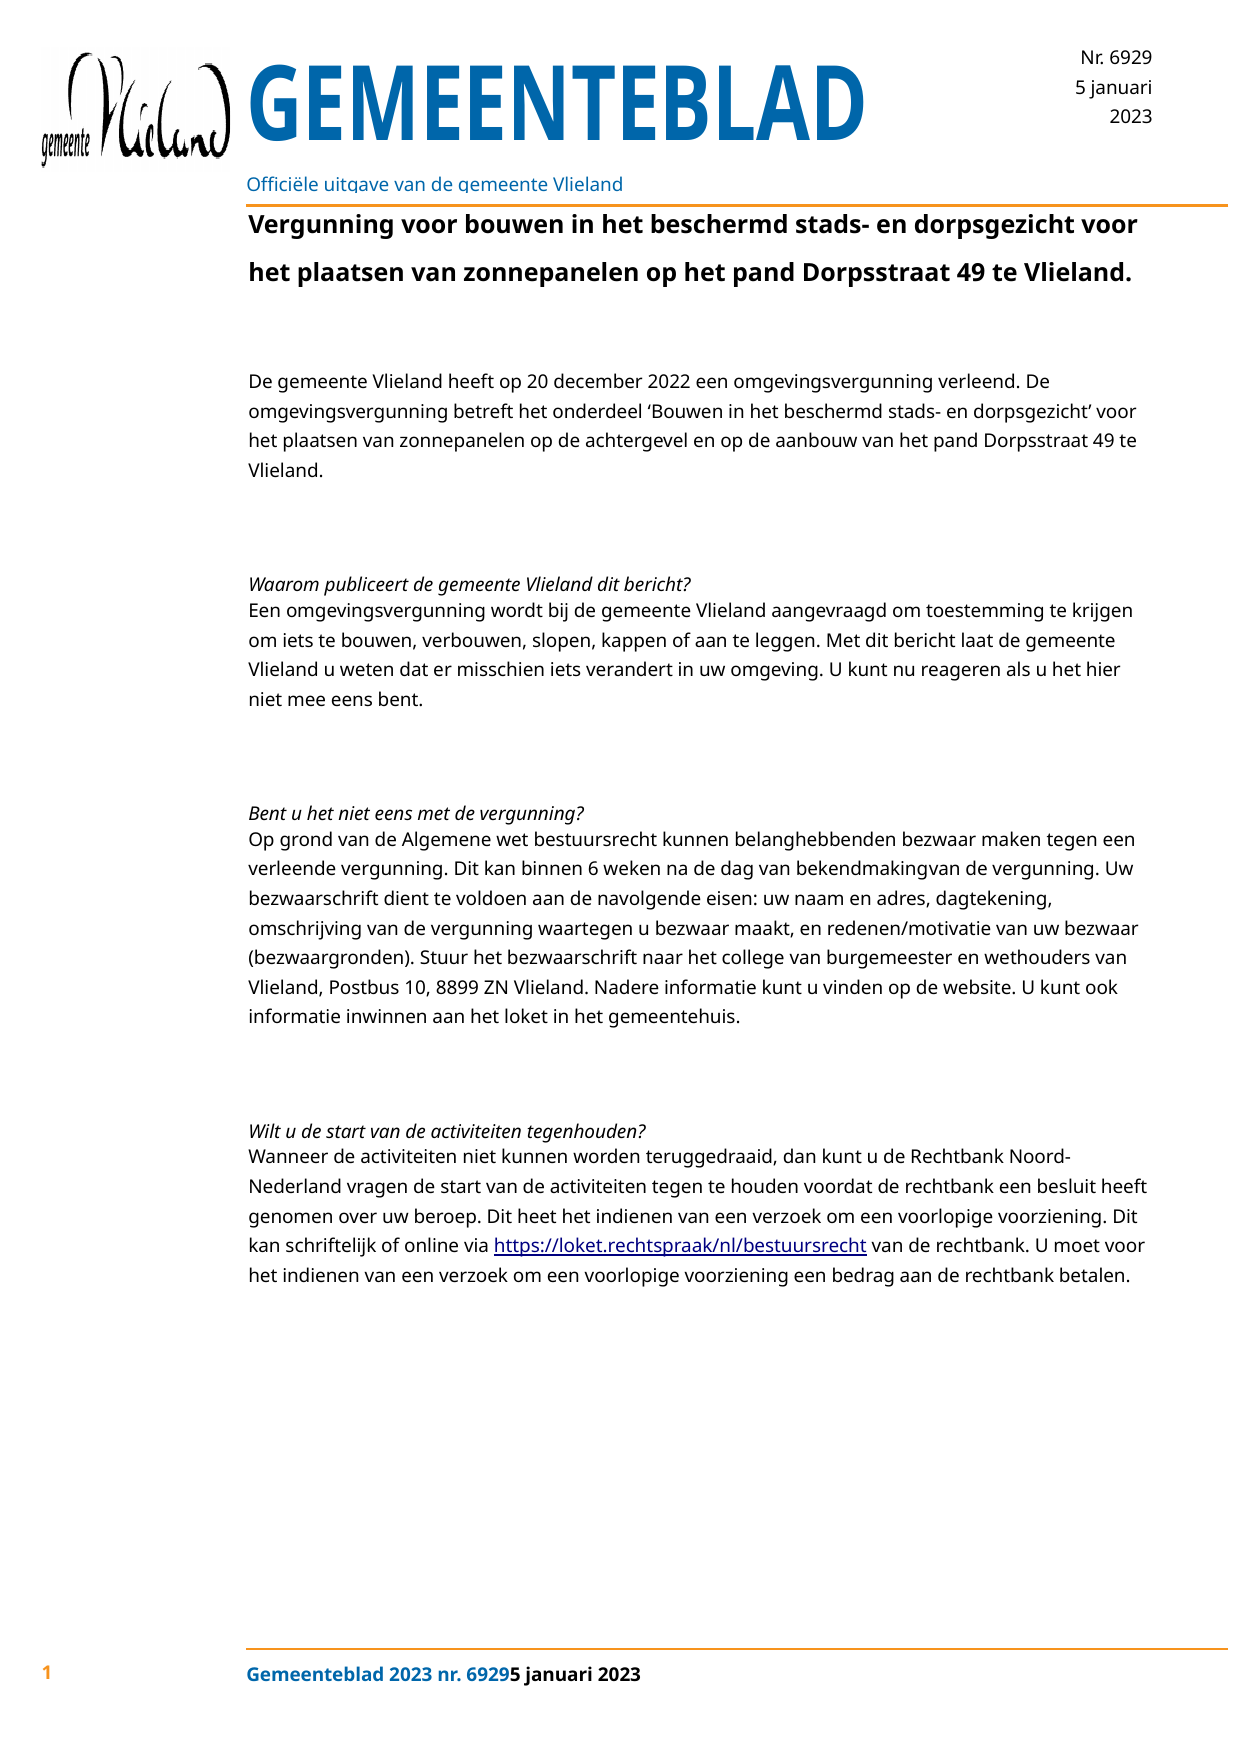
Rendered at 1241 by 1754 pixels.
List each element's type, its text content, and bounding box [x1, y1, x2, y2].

text Een omgevingsvergunning wordt bij de gemeente Vlieland aangevraagd om toestemming te krijgen om iets te bouwen, verbouwen, slopen, kappen of aan te leggen. Met dit bericht laat de gemeente Vlieland u weten dat er misschien iets verandert in uw omgeving. U kunt nu reageren als u het hier niet mee eens bent. [248, 597, 1152, 712]
text Vergunning voor bouwen in het beschermd stads- en dorpsgezicht voor het plaatsen van zonnepanelen op het pand Dorpsstraat 49 te Vlieland. [248, 207, 1152, 288]
text Waarom publiceert de gemeente Vlieland dit bericht? [248, 571, 1152, 597]
text Wanneer de activiteiten niet kunnen worden teruggedraaid, dan kunt u de Rechtbank Noord-Nederland vragen de start van de activiteiten tegen te houden voordat de rechtbank een besluit heeft genomen over uw beroep. Dit heet het indienen van een verzoek om een voorlopige voorziening. Dit kan schriftelijk of online via https://loket.rechtspraak/nl/bestuursrecht van de rechtbank. U moet voor het indienen van een verzoek om een voorlopige voorziening een bedrag aan de rechtbank betalen. [248, 1144, 1152, 1288]
text Op grond van de Algemene wet bestuursrecht kunnen belanghebbenden bezwaar maken tegen een verleende vergunning. Dit kan binnen 6 weken na de dag van bekendmakingvan de vergunning. Uw bezwaarschrift dient te voldoen aan de navolgende eisen: uw naam en adres, dagtekening, omschrijving van de vergunning waartegen u bezwaar maakt, en redenen/motivatie van uw bezwaar (bezwaargronden). Stuur het bezwaarschrift naar het college van burgemeester en wethouders van Vlieland, Postbus 10, 8899 ZN Vlieland. Nadere informatie kunt u vinden op de website. U kunt ook informatie inwinnen aan het loket in het gemeentehuis. [248, 826, 1152, 1029]
text Bent u het niet eens met de vergunning? [248, 800, 1152, 826]
text Wilt u de start van de activiteiten tegenhouden? [248, 1118, 1152, 1144]
picture [41, 47, 231, 172]
text De gemeente Vlieland heeft op 20 december 2022 een omgevingsvergunning verleend. De omgevingsvergunning betreft het onderdeel ‘Bouwen in het beschermd stads- en dorpsgezicht’ voor het plaatsen van zonnepanelen op de achtergevel en op de aanbouw van het pand Dorpsstraat 49 te Vlieland. [248, 368, 1152, 483]
